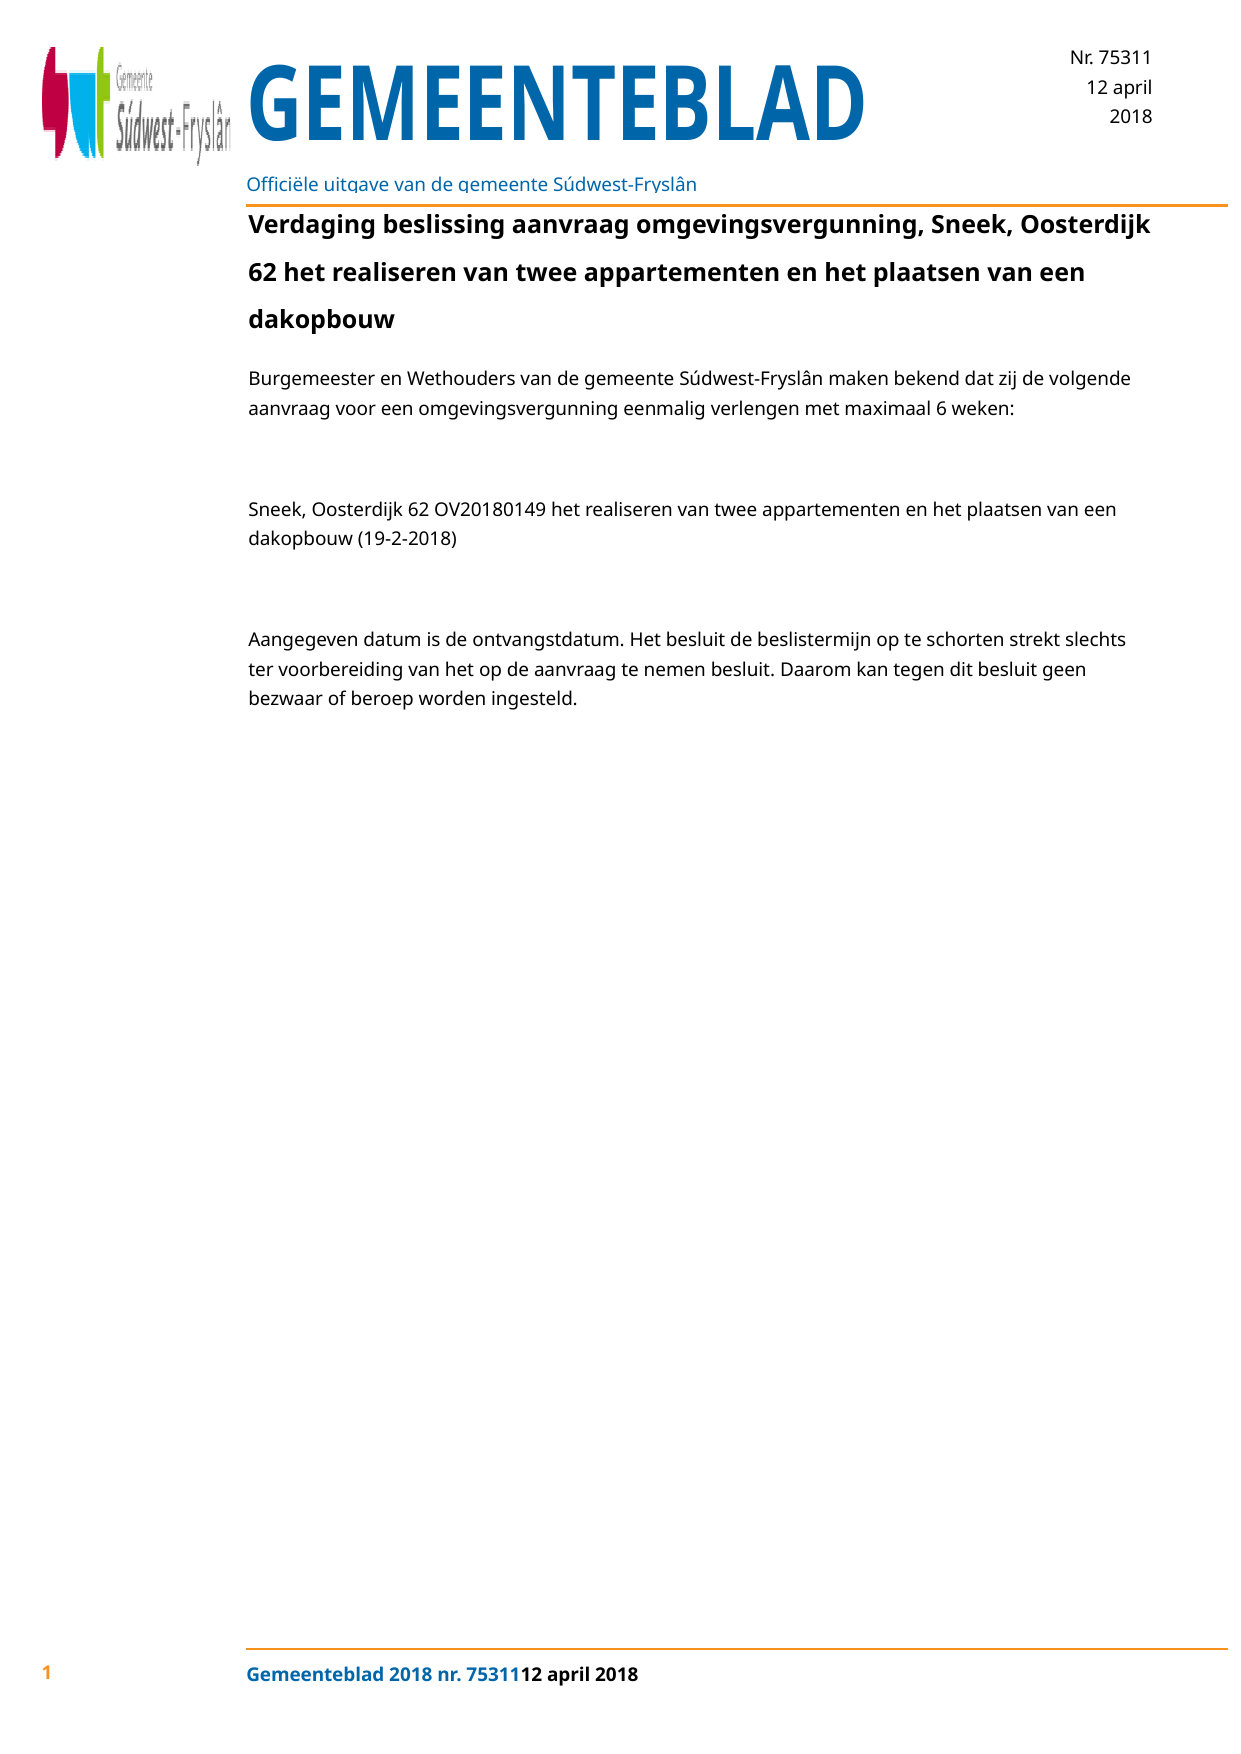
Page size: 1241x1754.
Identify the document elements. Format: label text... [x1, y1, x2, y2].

text Verdaging beslissing aanvraag omgevingsvergunning, Sneek, Oosterdijk 62 het realiseren van twee appartementen en het plaatsen van een dakopbouw [248, 207, 1152, 336]
text Aangegeven datum is de ontvangstdatum. Het besluit de beslistermijn op te schorten strekt slechts ter voorbereiding van het op de aanvraag te nemen besluit. Daarom kan tegen dit besluit geen bezwaar of beroep worden ingesteld. [248, 626, 1152, 711]
text Sneek, Oosterdijk 62 OV20180149 het realiseren van twee appartementen en het plaatsen van een dakopbouw (19-2-2018) [248, 496, 1152, 551]
text Burgemeester en Wethouders van de gemeente Súdwest-Fryslân maken bekend dat zij de volgende aanvraag voor een omgevingsvergunning eenmalig verlengen met maximaal 6 weken: [248, 366, 1152, 421]
picture [41, 47, 231, 172]
